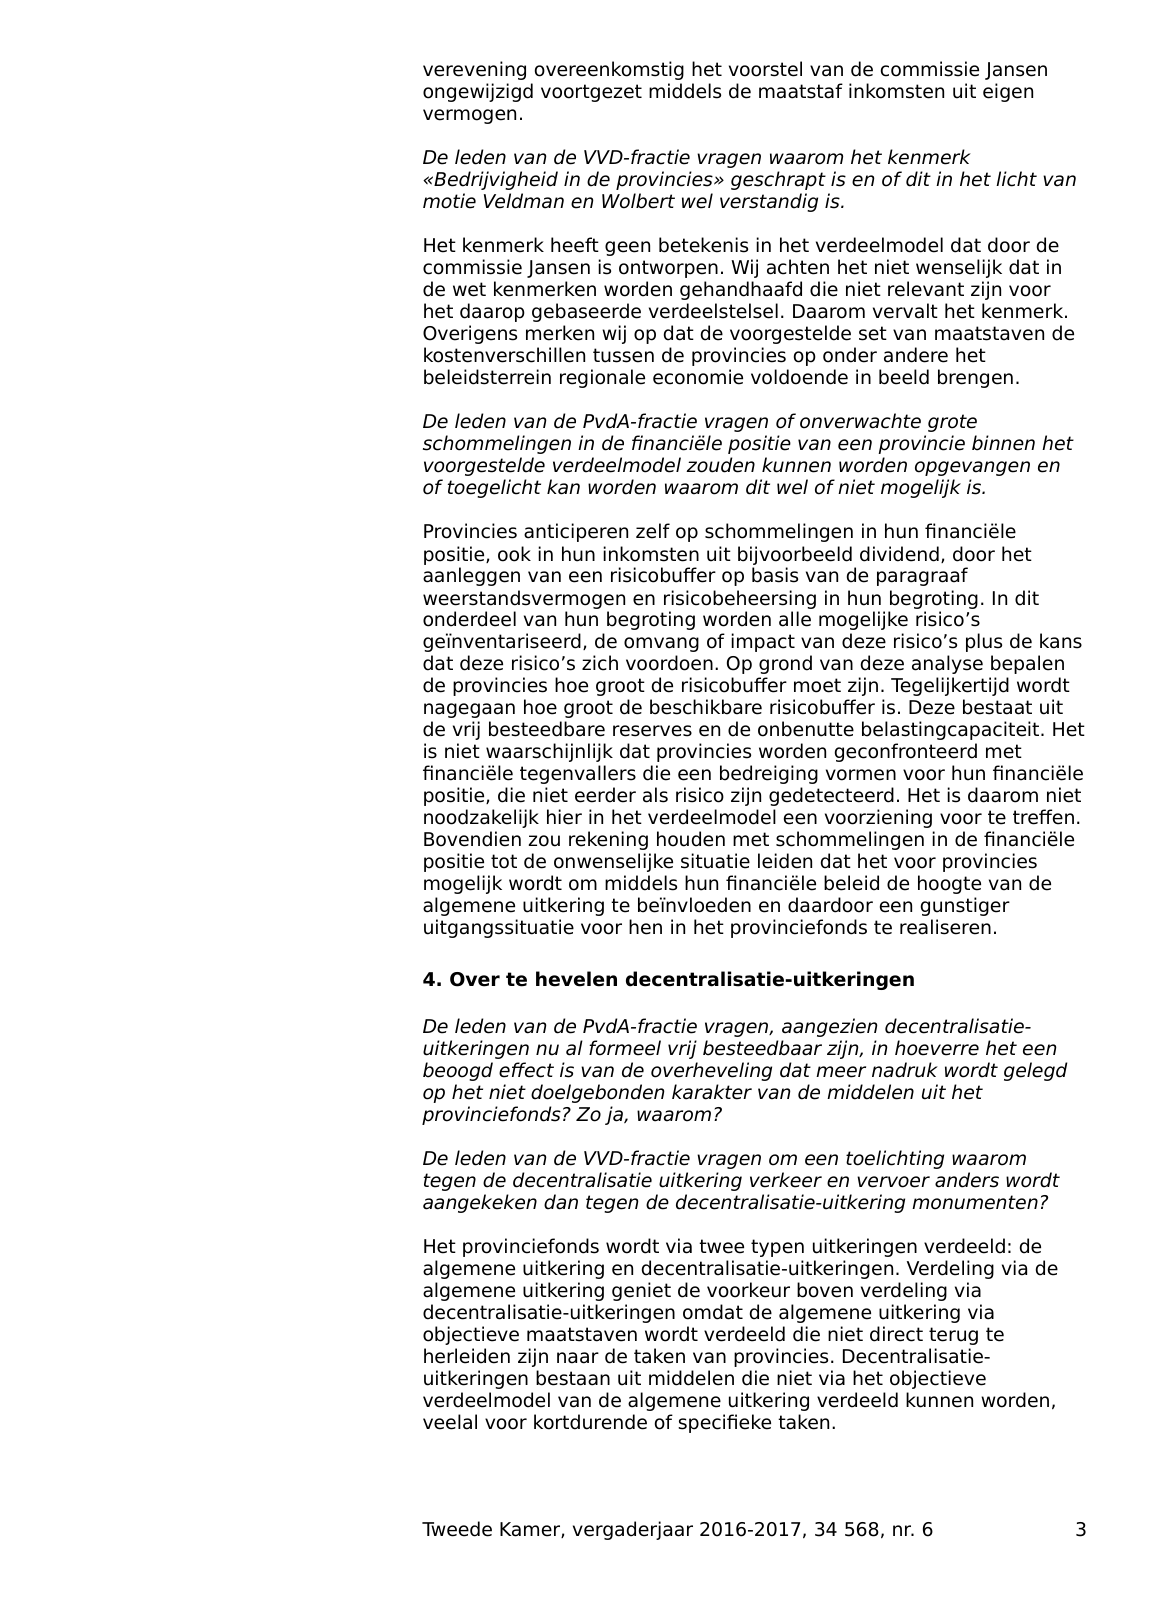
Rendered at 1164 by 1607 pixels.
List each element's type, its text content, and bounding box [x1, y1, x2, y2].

subtitle 4. Over te hevelen decentralisatie-uitkeringen [422, 969, 1087, 991]
text De leden van de PvdA-fractie vragen of onverwachte grote schommelingen in de financiële positie van een provincie binnen het voorgestelde verdeelmodel zouden kunnen worden opgevangen en of toegelicht kan worden waarom dit wel of niet mogelijk is. [422, 411, 1087, 499]
text De leden van de PvdA-fractie vragen, aangezien decentralisatie-uitkeringen nu al formeel vrij besteedbaar zijn, in hoeverre het een beoogd effect is van de overheveling dat meer nadruk wordt gelegd op het niet doelgebonden karakter van de middelen uit het provinciefonds? Zo ja, waarom? [422, 1016, 1087, 1126]
text Het kenmerk heeft geen betekenis in het verdeelmodel dat door de commissie Jansen is ontworpen. Wij achten het niet wenselijk dat in de wet kenmerken worden gehandhaafd die niet relevant zijn voor het daarop gebaseerde verdeelstelsel. Daarom vervalt het kenmerk. Overigens merken wij op dat de voorgestelde set van maatstaven de kostenverschillen tussen de provincies op onder andere het beleidsterrein regionale economie voldoende in beeld brengen. [422, 235, 1087, 389]
text De leden van de VVD-fractie vragen waarom het kenmerk «Bedrijvigheid in de provincies» geschrapt is en of dit in het licht van motie Veldman en Wolbert wel verstandig is. [422, 147, 1087, 213]
text De leden van de VVD-fractie vragen om een toelichting waarom tegen de decentralisatie uitkering verkeer en vervoer anders wordt aangekeken dan tegen de decentralisatie-uitkering monumenten? [422, 1148, 1087, 1214]
text verevening overeenkomstig het voorstel van de commissie Jansen ongewijzigd voortgezet middels de maatstaf inkomsten uit eigen vermogen. [422, 59, 1087, 125]
text Provincies anticiperen zelf op schommelingen in hun financiële positie, ook in hun inkomsten uit bijvoorbeeld dividend, door het aanleggen van een risicobuffer op basis van de paragraaf weerstandsvermogen en risicobeheersing in hun begroting. In dit onderdeel van hun begroting worden alle mogelijke risico’s geïnventariseerd, de omvang of impact van deze risico’s plus de kans dat deze risico’s zich voordoen. Op grond van deze analyse bepalen de provincies hoe groot de risicobuffer moet zijn. Tegelijkertijd wordt nagegaan hoe groot de beschikbare risicobuffer is. Deze bestaat uit de vrij besteedbare reserves en de onbenutte belastingcapaciteit. Het is niet waarschijnlijk dat provincies worden geconfronteerd met financiële tegenvallers die een bedreiging vormen voor hun financiële positie, die niet eerder als risico zijn gedetecteerd. Het is daarom niet noodzakelijk hier in het verdeelmodel een voorziening voor te treffen. Bovendien zou rekening houden met schommelingen in de financiële positie tot de onwenselijke situatie leiden dat het voor provincies mogelijk wordt om middels hun financiële beleid de hoogte van de algemene uitkering te beïnvloeden en daardoor een gunstiger uitgangssituatie voor hen in het provinciefonds te realiseren. [422, 521, 1087, 939]
text Het provinciefonds wordt via twee typen uitkeringen verdeeld: de algemene uitkering en decentralisatie-uitkeringen. Verdeling via de algemene uitkering geniet de voorkeur boven verdeling via decentralisatie-uitkeringen omdat de algemene uitkering via objectieve maatstaven wordt verdeeld die niet direct terug te herleiden zijn naar de taken van provincies. Decentralisatie-uitkeringen bestaan uit middelen die niet via het objectieve verdeelmodel van de algemene uitkering verdeeld kunnen worden, veelal voor kortdurende of specifieke taken. [422, 1236, 1087, 1434]
